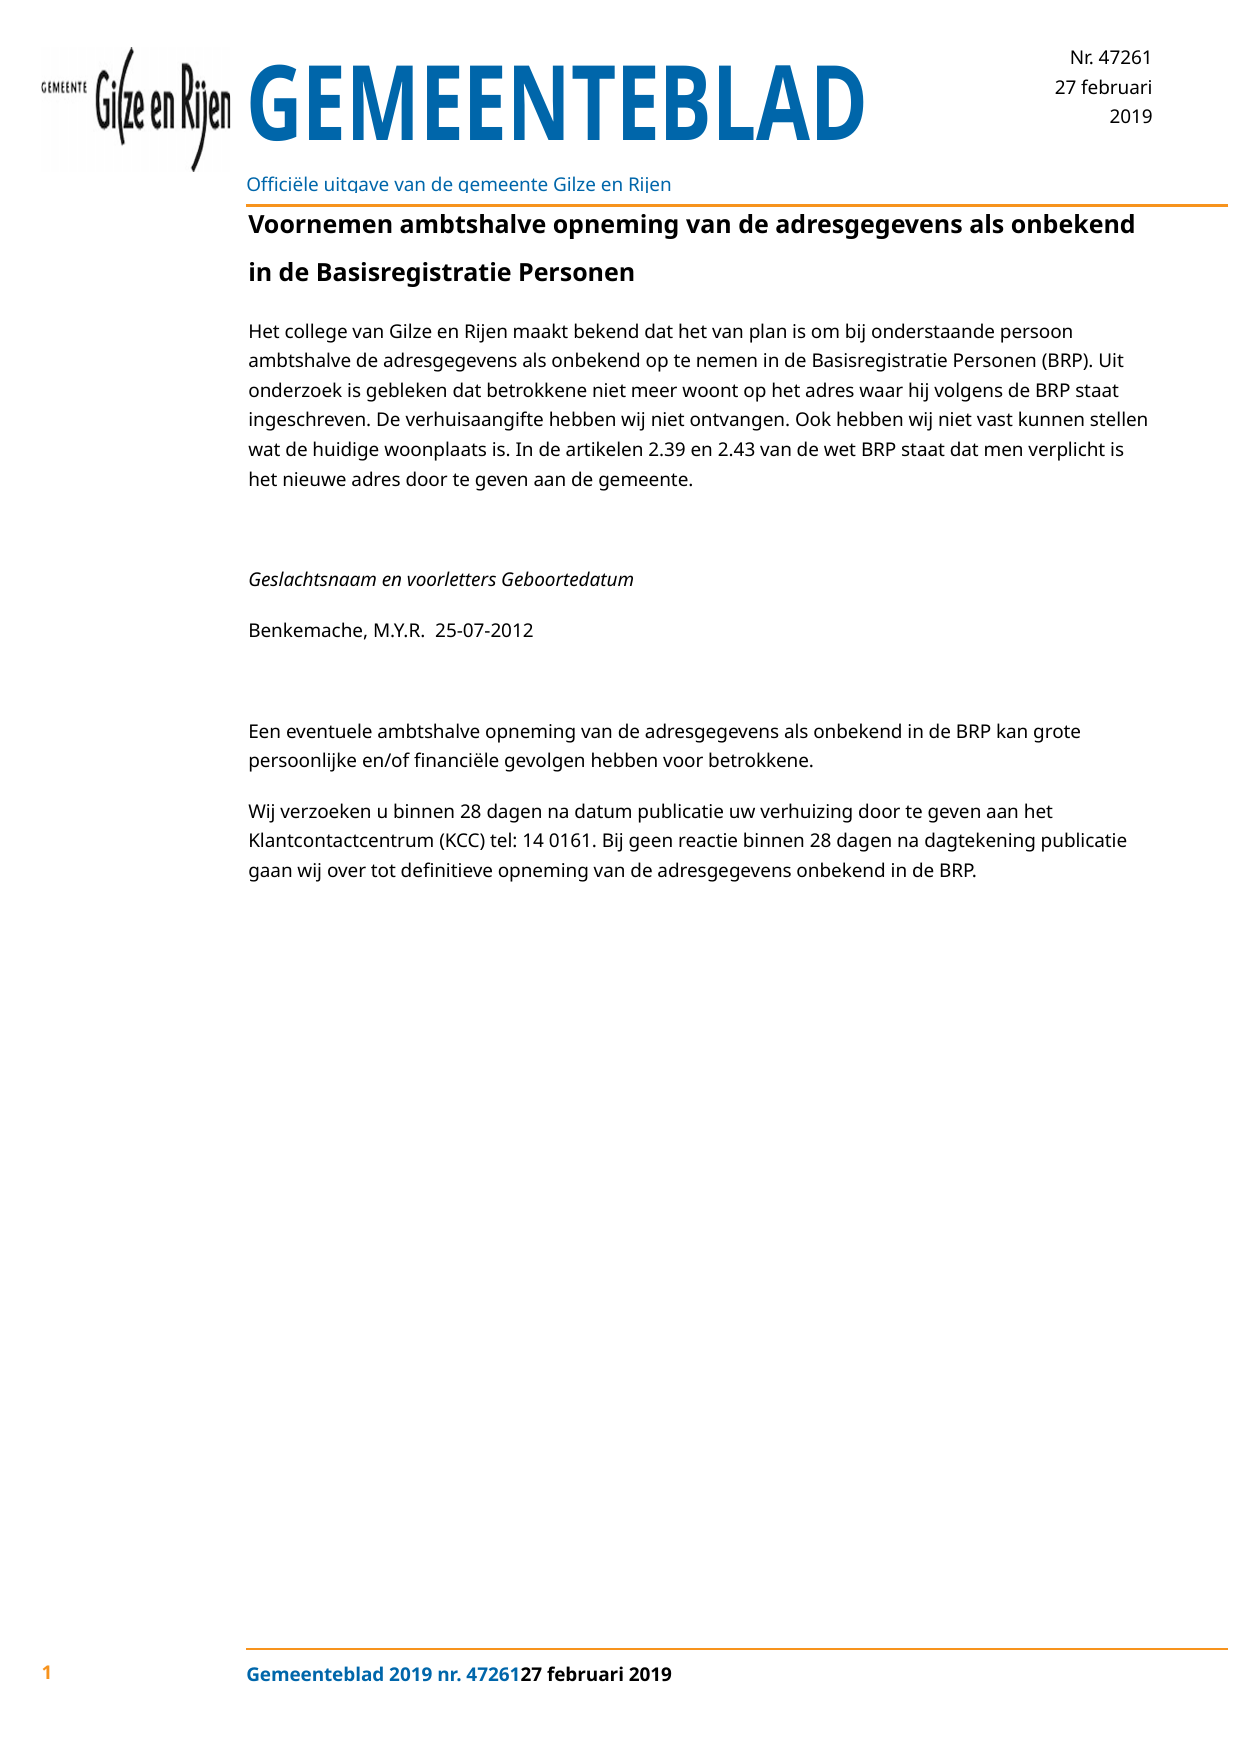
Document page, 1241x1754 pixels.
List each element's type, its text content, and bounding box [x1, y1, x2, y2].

text Het college van Gilze en Rijen maakt bekend dat het van plan is om bij onderstaande persoon ambtshalve de adresgegevens als onbekend op te nemen in de Basisregistratie Personen (BRP). Uit onderzoek is gebleken dat betrokkene niet meer woont op het adres waar hij volgens de BRP staat ingeschreven. De verhuisaangifte hebben wij niet ontvangen. Ook hebben wij niet vast kunnen stellen wat de huidige woonplaats is. In de artikelen 2.39 en 2.43 van de wet BRP staat dat men verplicht is het nieuwe adres door te geven aan de gemeente. [248, 318, 1152, 492]
text Benkemache, M.Y.R. 25-07-2012 [248, 617, 1152, 643]
text Geslachtsnaam en voorletters Geboortedatum [248, 567, 1152, 592]
picture [41, 47, 231, 172]
text Wij verzoeken u binnen 28 dagen na datum publicatie uw verhuizing door te geven aan het Klantcontactcentrum (KCC) tel: 14 0161. Bij geen reactie binnen 28 dagen na dagtekening publicatie gaan wij over tot definitieve opneming van de adresgegevens onbekend in de BRP. [248, 798, 1152, 883]
text Voornemen ambtshalve opneming van de adresgegevens als onbekend in de Basisregistratie Personen [248, 207, 1152, 288]
text Een eventuele ambtshalve opneming van de adresgegevens als onbekend in de BRP kan grote persoonlijke en/of financiële gevolgen hebben voor betrokkene. [248, 718, 1152, 773]
